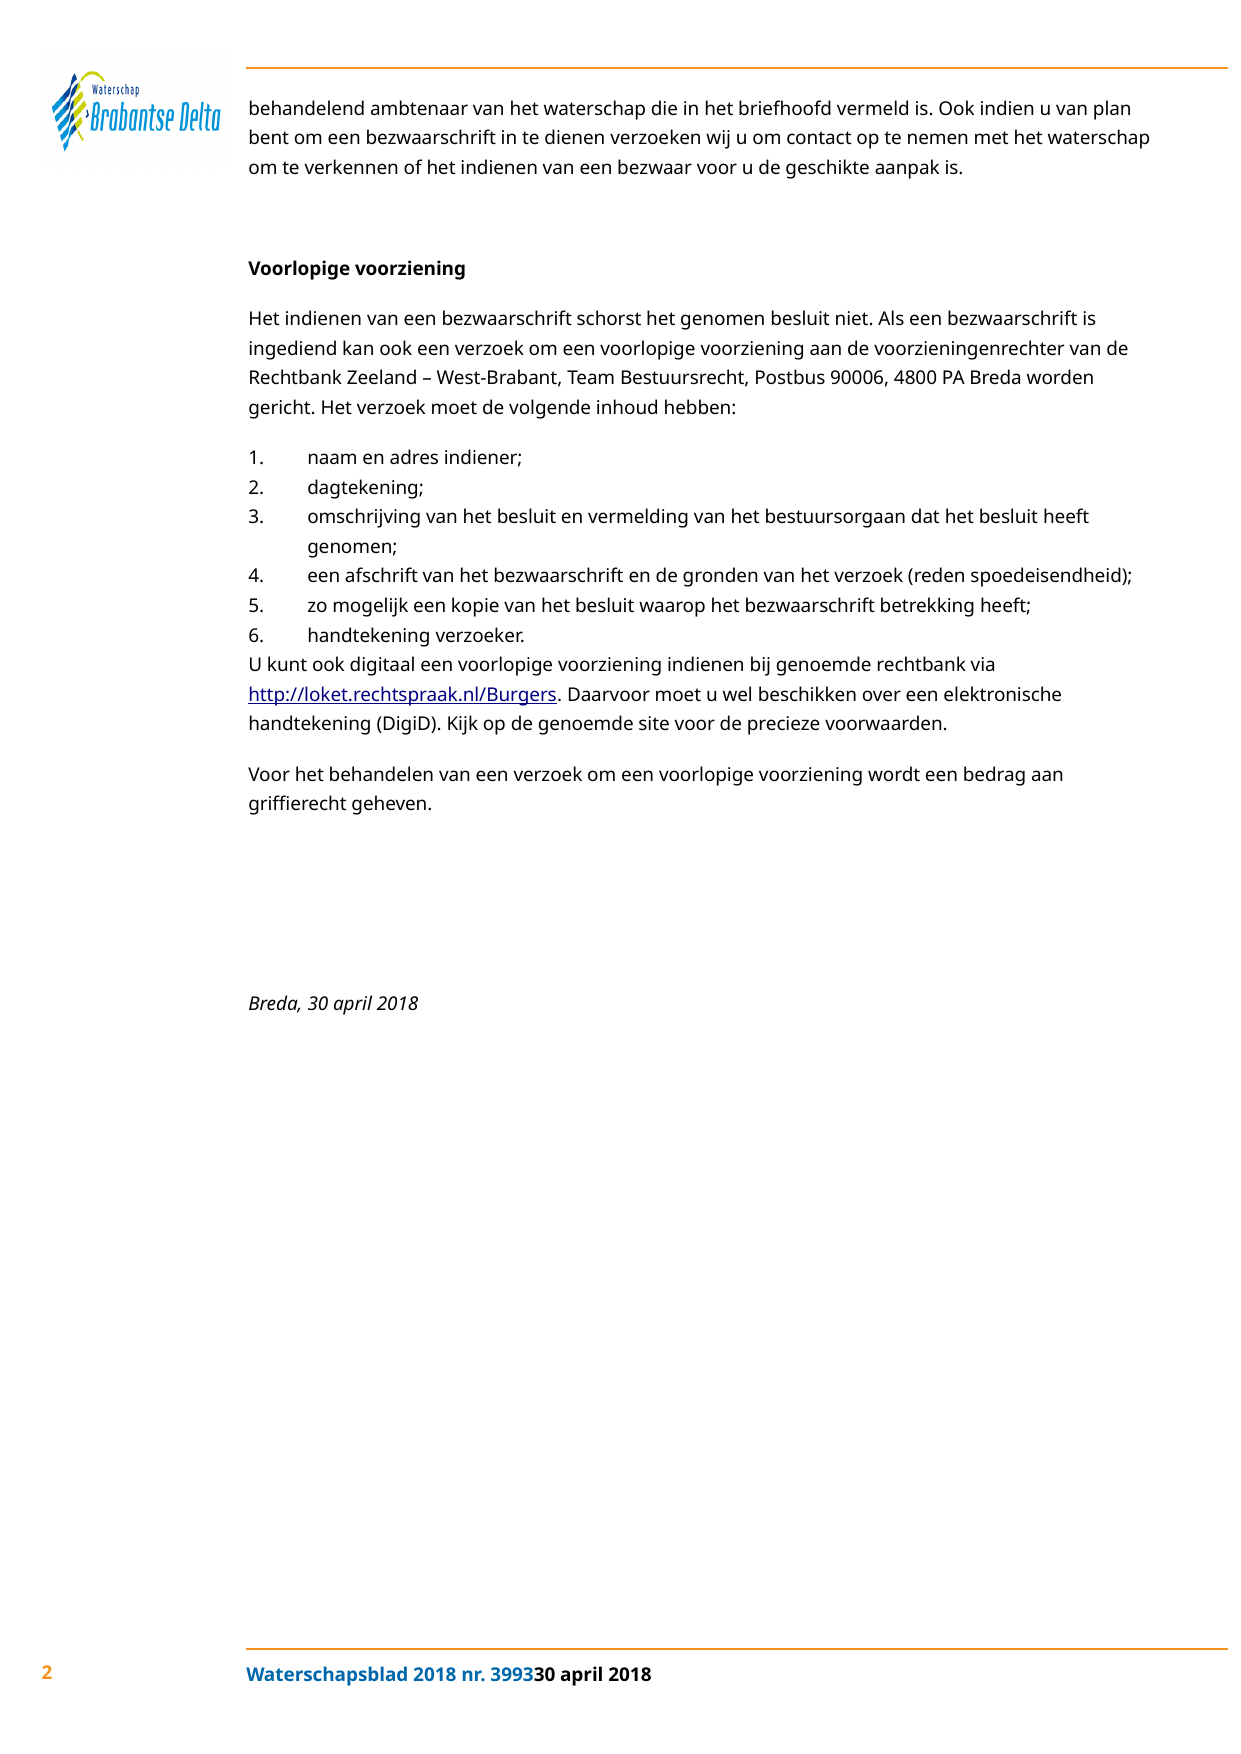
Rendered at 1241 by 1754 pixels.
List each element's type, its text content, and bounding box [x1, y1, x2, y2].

text Het indienen van een bezwaarschrift schorst het genomen besluit niet. Als een bezwaarschrift is ingediend kan ook een verzoek om een voorlopige voorziening aan de voorzieningenrechter van de Rechtbank Zeeland – West-Brabant, Team Bestuursrecht, Postbus 90006, 4800 PA Breda worden gericht. Het verzoek moet de volgende inhoud hebben: [248, 305, 1152, 420]
list zo mogelijk een kopie van het besluit waarop het bezwaarschrift betrekking heeft; [248, 592, 1152, 618]
list dagtekening; [248, 474, 1152, 500]
text behandelend ambtenaar van het waterschap die in het briefhoofd vermeld is. Ook indien u van plan bent om een bezwaarschrift in te dienen verzoeken wij u om contact op te nemen met het waterschap om te verkennen of het indienen van een bezwaar voor u de geschikte aanpak is. [248, 95, 1152, 180]
text U kunt ook digitaal een voorlopige voorziening indienen bij genoemde rechtbank via http://loket.rechtspraak.nl/Burgers. Daarvoor moet u wel beschikken over een elektronische handtekening (DigiD). Kijk op de genoemde site voor de precieze voorwaarden. [248, 651, 1152, 736]
list naam en adres indiener; [248, 444, 1152, 470]
text Voorlopige voorziening [248, 255, 1152, 281]
picture [41, 47, 231, 172]
list omschrijving van het besluit en vermelding van het bestuursorgaan dat het besluit heeft genomen; [248, 503, 1152, 559]
text Voor het behandelen van een verzoek om een voorlopige voorziening wordt een bedrag aan griffierecht geheven. [248, 761, 1152, 816]
list een afschrift van het bezwaarschrift en de gronden van het verzoek (reden spoedeisendheid); [248, 563, 1152, 588]
text Breda, 30 april 2018 [248, 990, 1152, 1015]
list handtekening verzoeker. [248, 622, 1152, 648]
